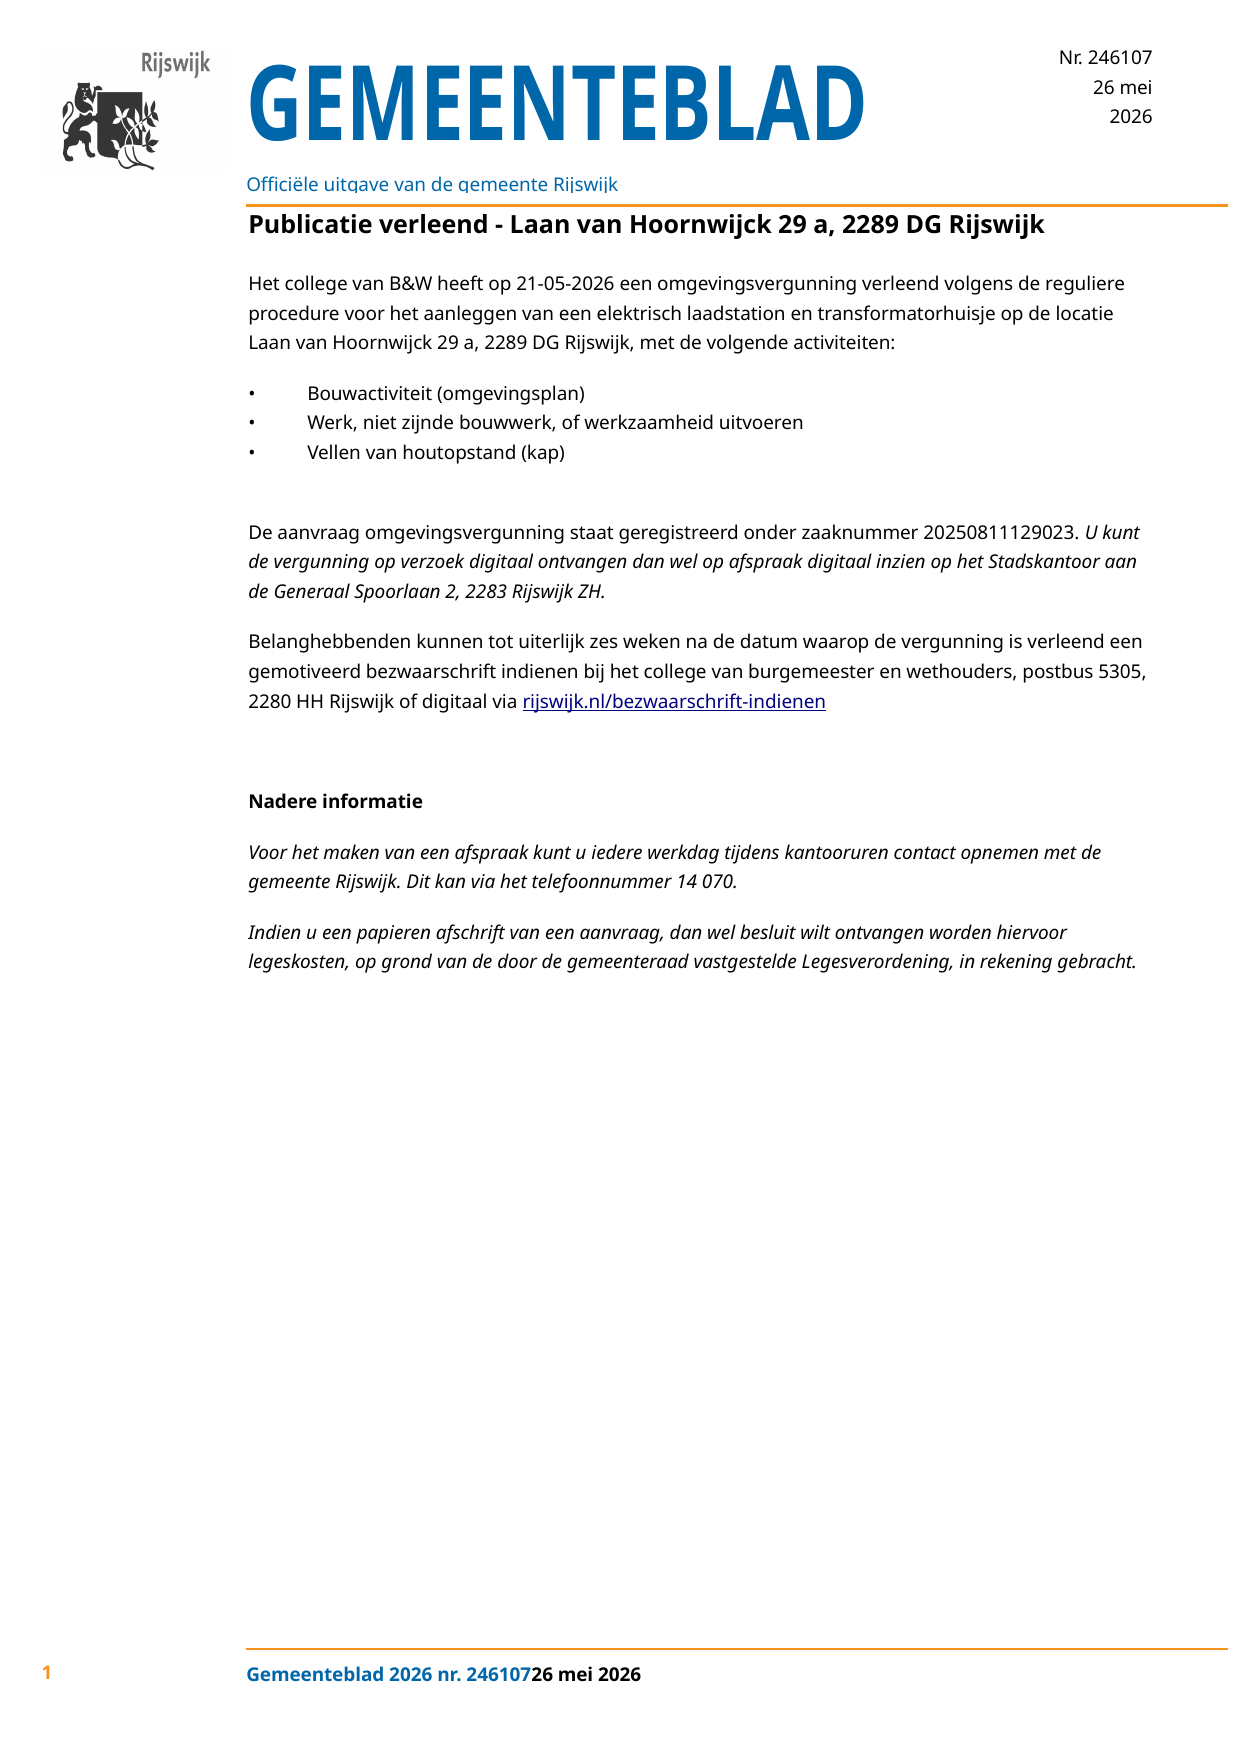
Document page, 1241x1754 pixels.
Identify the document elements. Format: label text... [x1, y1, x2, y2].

list Bouwactiviteit (omgevingsplan) [248, 380, 1152, 406]
text Indien u een papieren afschrift van een aanvraag, dan wel besluit wilt ontvangen worden hiervoor legeskosten, op grond van de door de gemeenteraad vastgestelde Legesverordening, in rekening gebracht. [248, 919, 1152, 974]
text Publicatie verleend - Laan van Hoornwijck 29 a, 2289 DG Rijswijk [248, 207, 1152, 241]
text Het college van B&W heeft op 21-05-2026 een omgevingsvergunning verleend volgens de reguliere procedure voor het aanleggen van een elektrisch laadstation en transformatorhuisje op de locatie Laan van Hoornwijck 29 a, 2289 DG Rijswijk, met de volgende activiteiten: [248, 270, 1152, 355]
picture [41, 47, 231, 172]
list Werk, niet zijnde bouwwerk, of werkzaamheid uitvoeren [248, 409, 1152, 435]
text Voor het maken van een afspraak kunt u iedere werkdag tijdens kantooruren contact opnemen met de gemeente Rijswijk. Dit kan via het telefoonnummer 14 070. [248, 839, 1152, 894]
text Belanghebbenden kunnen tot uiterlijk zes weken na de datum waarop de vergunning is verleend een gemotiveerd bezwaarschrift indienen bij het college van burgemeester en wethouders, postbus 5305, 2280 HH Rijswijk of digitaal via rijswijk.nl/bezwaarschrift-indienen [248, 629, 1152, 713]
text De aanvraag omgevingsvergunning staat geregistreerd onder zaaknummer 20250811129023. U kunt de vergunning op verzoek digitaal ontvangen dan wel op afspraak digitaal inzien op het Stadskantoor aan de Generaal Spoorlaan 2, 2283 Rijswijk ZH. [248, 519, 1152, 604]
text Nadere informatie [248, 789, 1152, 814]
list Vellen van houtopstand (kap) [248, 439, 1152, 465]
